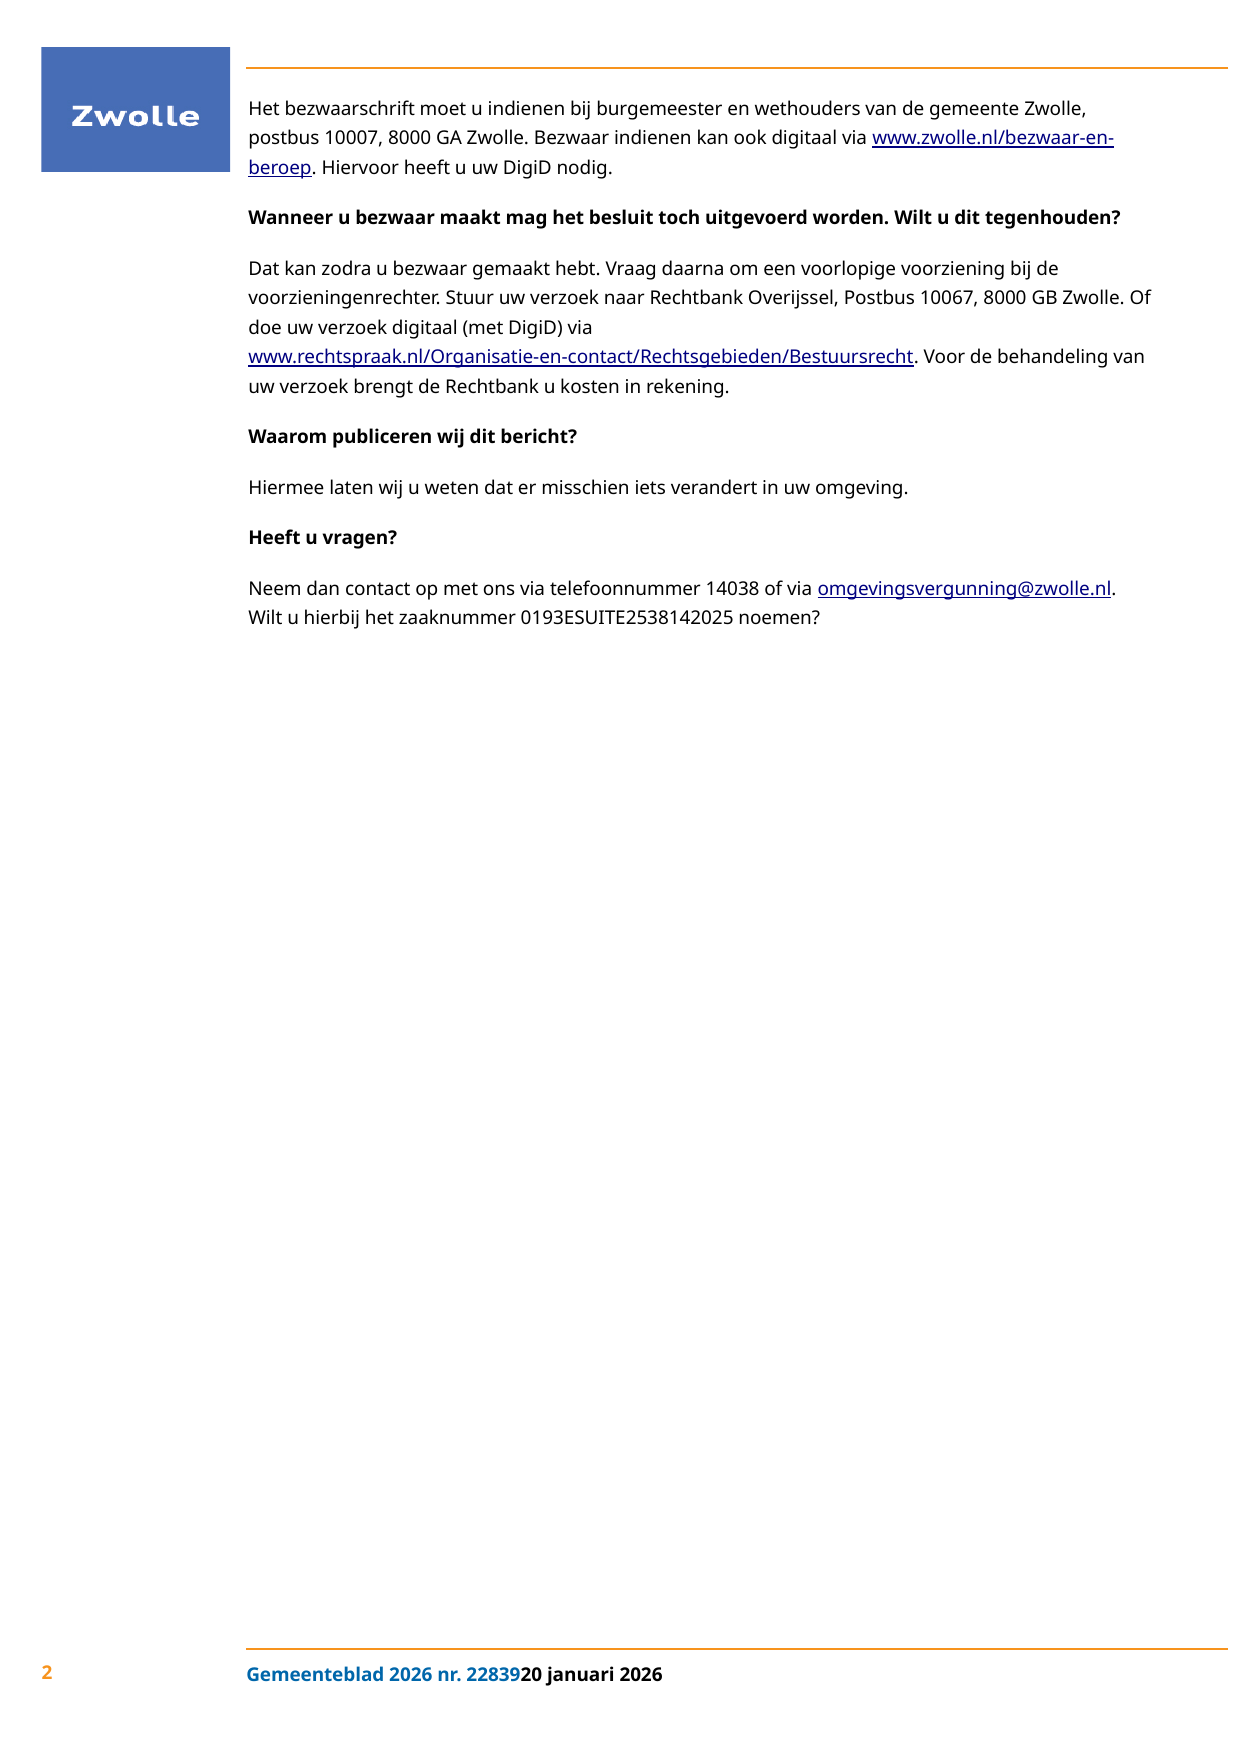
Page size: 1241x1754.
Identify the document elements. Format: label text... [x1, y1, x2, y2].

text Het bezwaarschrift moet u indienen bij burgemeester en wethouders van de gemeente Zwolle, postbus 10007, 8000 GA Zwolle. Bezwaar indienen kan ook digitaal via www.zwolle.nl/bezwaar-en-beroep. Hiervoor heeft u uw DigiD nodig. [248, 95, 1152, 180]
text Heeft u vragen? [248, 524, 1152, 550]
text Hiermee laten wij u weten dat er misschien iets verandert in uw omgeving. [248, 474, 1152, 500]
picture [41, 47, 231, 172]
text Waarom publiceren wij dit bericht? [248, 423, 1152, 449]
text Wanneer u bezwaar maakt mag het besluit toch uitgevoerd worden. Wilt u dit tegenhouden? [248, 204, 1152, 230]
text Dat kan zodra u bezwaar gemaakt hebt. Vraag daarna om een voorlopige voorziening bij de voorzieningenrechter. Stuur uw verzoek naar Rechtbank Overijssel, Postbus 10067, 8000 GB Zwolle. Of doe uw verzoek digitaal (met DigiD) via www.rechtspraak.nl/Organisatie-en-contact/Rechtsgebieden/Bestuursrecht. Voor de behandeling van uw verzoek brengt de Rechtbank u kosten in rekening. [248, 255, 1152, 399]
text Neem dan contact op met ons via telefoonnummer 14038 of via omgevingsvergunning@zwolle.nl. Wilt u hierbij het zaaknummer 0193ESUITE2538142025 noemen? [248, 575, 1152, 630]
